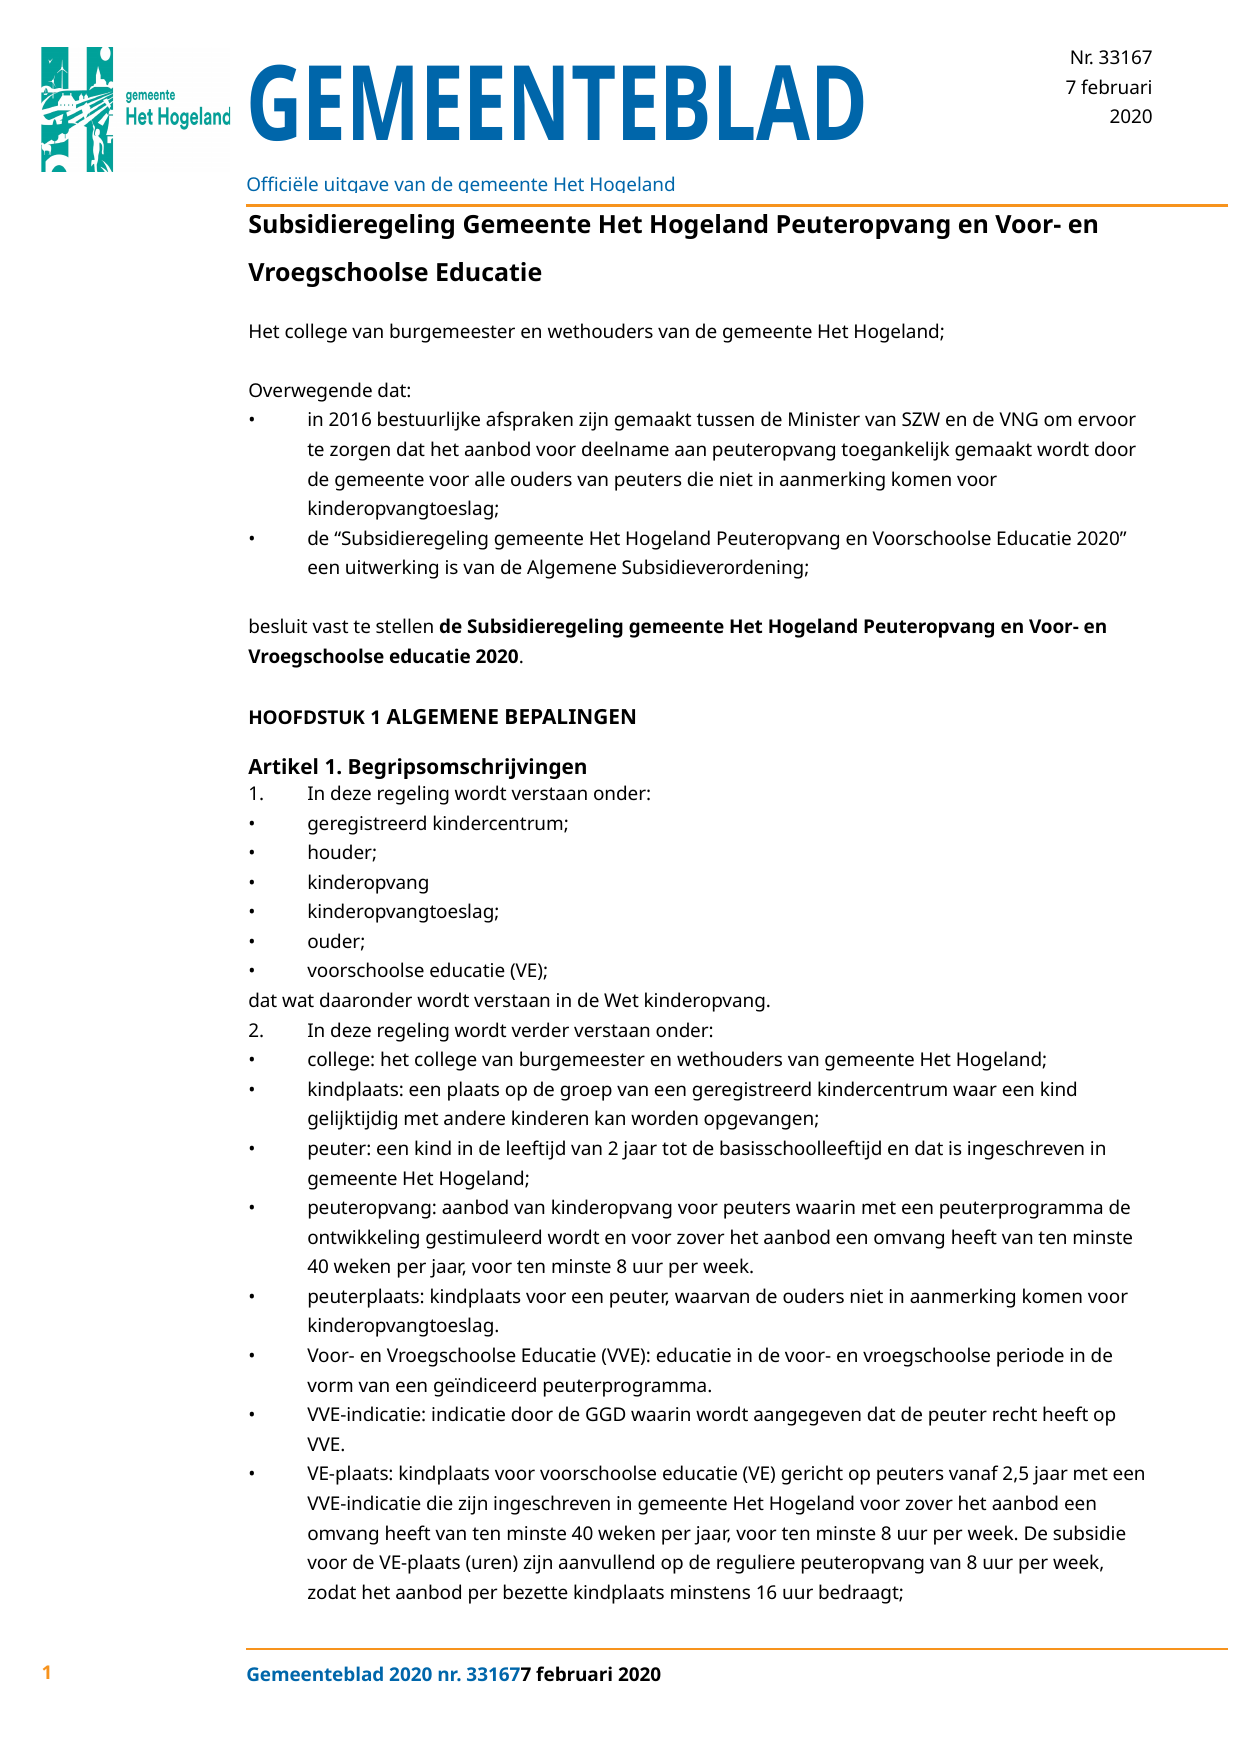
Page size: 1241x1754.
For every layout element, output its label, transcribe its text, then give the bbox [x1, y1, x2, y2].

list peuterplaats: kindplaats voor een peuter, waarvan de ouders niet in aanmerking komen voor kinderopvangtoeslag. [248, 1283, 1152, 1338]
list college: het college van burgemeester en wethouders van gemeente Het Hogeland; [248, 1046, 1152, 1072]
list houder; [248, 839, 1152, 865]
list peuteropvang: aanbod van kinderopvang voor peuters waarin met een peuterprogramma de ontwikkeling gestimuleerd wordt en voor zover het aanbod een omvang heeft van ten minste 40 weken per jaar, voor ten minste 8 uur per week. [248, 1194, 1152, 1279]
text HOOFDSTUK 1 ALGEMENE BEPALINGEN [248, 702, 1152, 731]
text Artikel 1. Begripsomschrijvingen [248, 752, 1152, 780]
list kindplaats: een plaats op de groep van een geregistreerd kindercentrum waar een kind gelijktijdig met andere kinderen kan worden opgevangen; [248, 1076, 1152, 1131]
text besluit vast te stellen de Subsidieregeling gemeente Het Hogeland Peuteropvang en Voor- en Vroegschoolse educatie 2020. [248, 614, 1152, 669]
list kinderopvangtoeslag; [248, 898, 1152, 924]
list In deze regeling wordt verder verstaan onder: [248, 1017, 1152, 1043]
list de “Subsidieregeling gemeente Het Hogeland Peuteropvang en Voorschoolse Educatie 2020” een uitwerking is van de Algemene Subsidieverordening; [248, 525, 1152, 580]
text Het college van burgemeester en wethouders van de gemeente Het Hogeland; [248, 318, 1152, 344]
list in 2016 bestuurlijke afspraken zijn gemaakt tussen de Minister van SZW en de VNG om ervoor te zorgen dat het aanbod voor deelname aan peuteropvang toegankelijk gemaakt wordt door de gemeente voor alle ouders van peuters die niet in aanmerking komen voor kinderopvangtoeslag; [248, 407, 1152, 521]
list Voor- en Vroegschoolse Educatie (VVE): educatie in de voor- en vroegschoolse periode in de vorm van een geïndiceerd peuterprogramma. [248, 1342, 1152, 1398]
list geregistreerd kindercentrum; [248, 810, 1152, 836]
list VE-plaats: kindplaats voor voorschoolse educatie (VE) gericht op peuters vanaf 2,5 jaar met een VVE-indicatie die zijn ingeschreven in gemeente Het Hogeland voor zover het aanbod een omvang heeft van ten minste 40 weken per jaar, voor ten minste 8 uur per week. De subsidie voor de VE-plaats (uren) zijn aanvullend op de reguliere peuteropvang van 8 uur per week, zodat het aanbod per bezette kindplaats minstens 16 uur bedraagt; [248, 1461, 1152, 1605]
list voorschoolse educatie (VE); [248, 958, 1152, 983]
list VVE-indicatie: indicatie door de GGD waarin wordt aangegeven dat de peuter recht heeft op VVE. [248, 1401, 1152, 1457]
text Subsidieregeling Gemeente Het Hogeland Peuteropvang en Voor- en Vroegschoolse Educatie [248, 207, 1152, 288]
text dat wat daaronder wordt verstaan in de Wet kinderopvang. [248, 987, 1152, 1013]
list kinderopvang [248, 869, 1152, 895]
picture [41, 47, 231, 172]
list peuter: een kind in de leeftijd van 2 jaar tot de basisschoolleeftijd en dat is ingeschreven in gemeente Het Hogeland; [248, 1135, 1152, 1191]
list In deze regeling wordt verstaan onder: [248, 780, 1152, 806]
text Overwegende dat: [248, 377, 1152, 403]
list ouder; [248, 928, 1152, 954]
